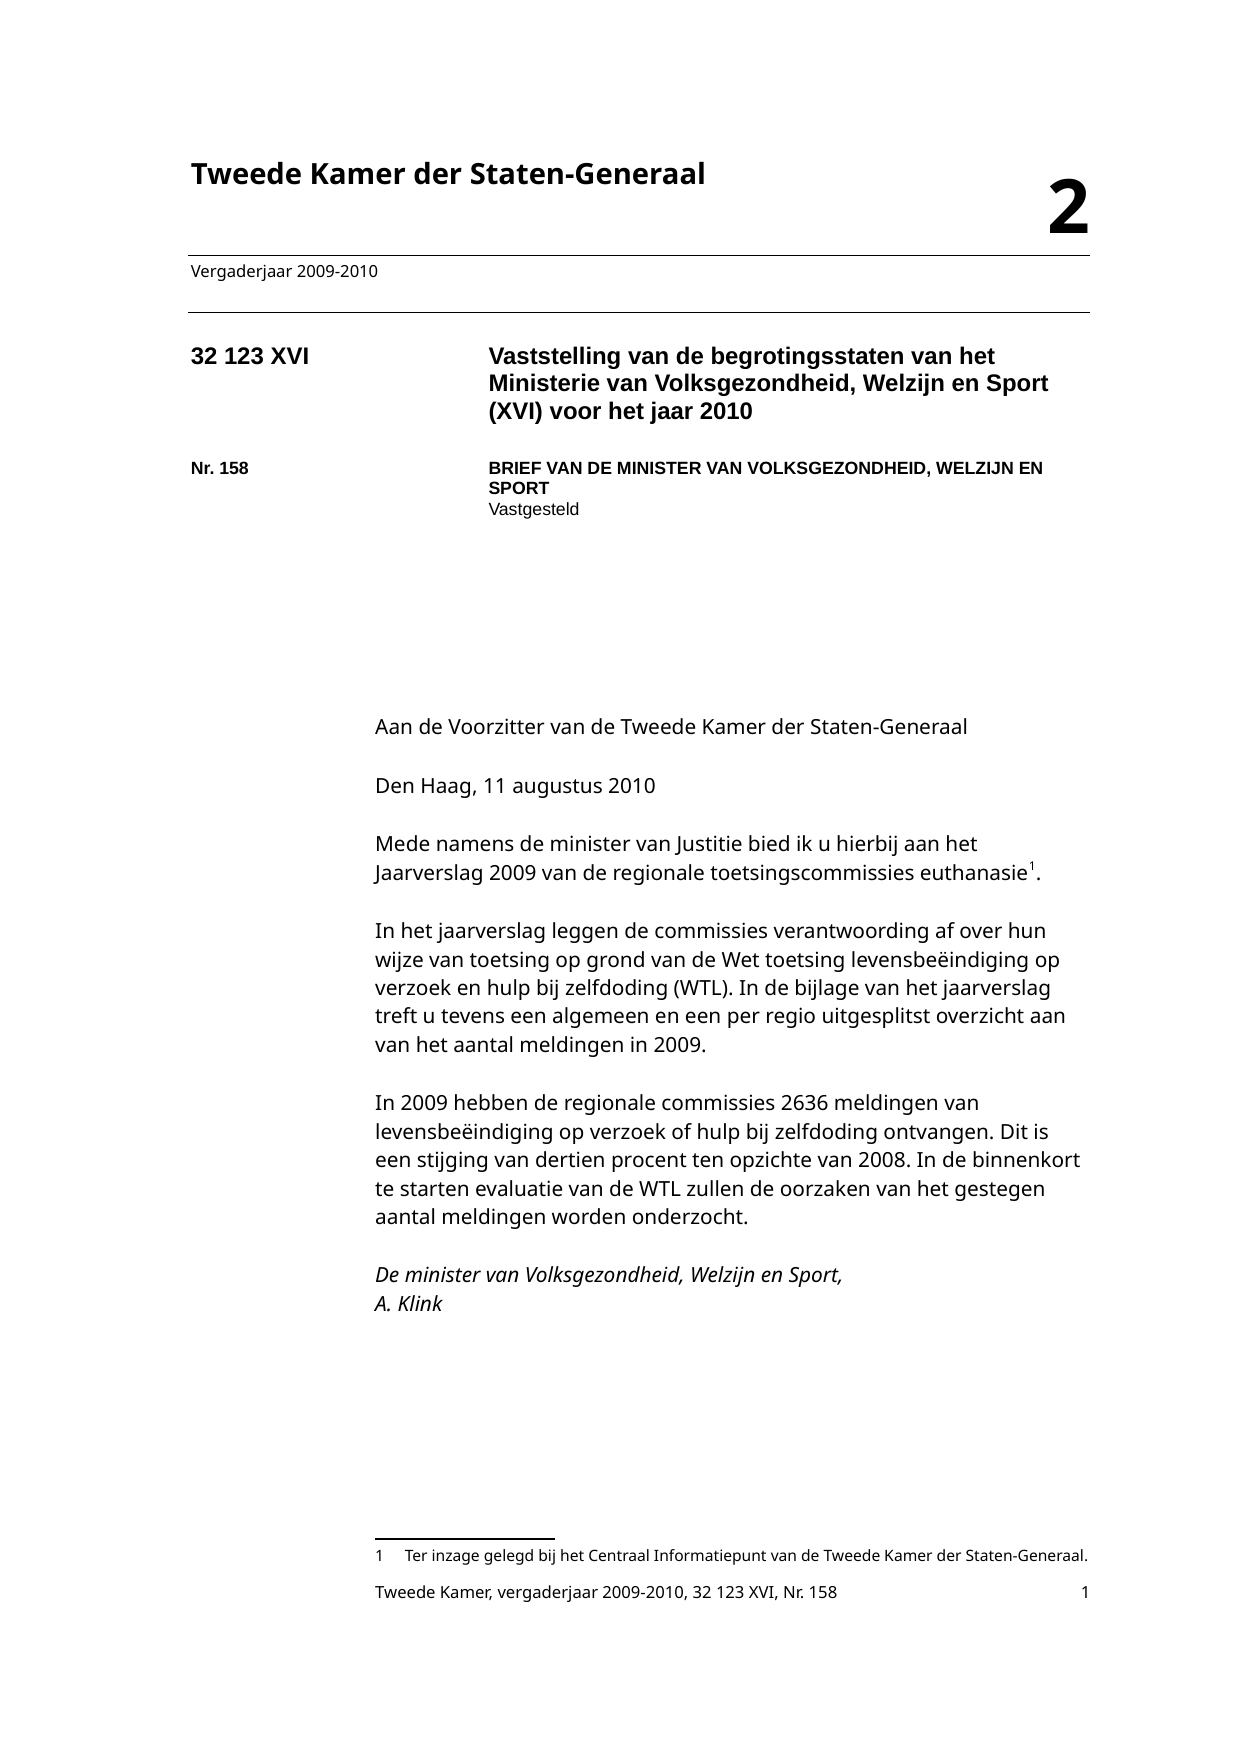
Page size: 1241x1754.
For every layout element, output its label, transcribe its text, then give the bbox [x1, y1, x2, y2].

text In het jaarverslag leggen de commissies verantwoording af over hun wijze van toetsing op grond van de Wet toetsing levensbeëindiging op verzoek en hulp bij zelfdoding (WTL). In de bijlage van het jaarverslag treft u tevens een algemeen en een per regio uitgesplitst overzicht aan van het aantal meldingen in 2009. [375, 916, 1090, 1058]
text In 2009 hebben de regionale commissies 2636 meldingen van levensbeëindiging op verzoek of hulp bij zelfdoding ontvangen. Dit is een stijging van dertien procent ten opzichte van 2008. In de binnenkort te starten evaluatie van de WTL zullen de oorzaken van het gestegen aantal meldingen worden onderzocht. [375, 1088, 1090, 1231]
table_header Tweede Kamer der Staten-Generaal [188, 150, 909, 255]
text Den Haag, 11 augustus 2010 [375, 771, 1090, 799]
table_cell [485, 256, 1090, 312]
table_cell 32 123 XVI [188, 339, 485, 454]
table_cell [188, 313, 485, 339]
table_cell Nr. 158 [188, 455, 485, 594]
text A. Klink [375, 1289, 1090, 1317]
text Aan de Voorzitter van de Tweede Kamer der Staten-Generaal [375, 712, 1090, 741]
table_cell Vergaderjaar 2009-2010 [188, 256, 485, 312]
text Ter inzage gelegd bij het Centraal Informatiepunt van de Tweede Kamer der Staten-Generaal. [375, 1509, 1090, 1566]
table_cell BRIEF VAN DE MINISTER VAN VOLKSGEZONDHEID, WELZIJN EN SPORT Vastgesteld [485, 455, 1090, 594]
table_cell Vaststelling van de begrotingsstaten van het Ministerie van Volksgezondheid, Welzijn en Sport (XVI) voor het jaar 2010 [485, 339, 1090, 454]
text De minister van Volksgezondheid, Welzijn en Sport, [375, 1261, 1090, 1289]
table_header 2 [910, 150, 1090, 255]
table_cell [485, 313, 1090, 339]
text Mede namens de minister van Justitie bied ik u hierbij aan het Jaarverslag 2009 van de regionale toetsingscommissies euthanasie. [375, 829, 1090, 886]
